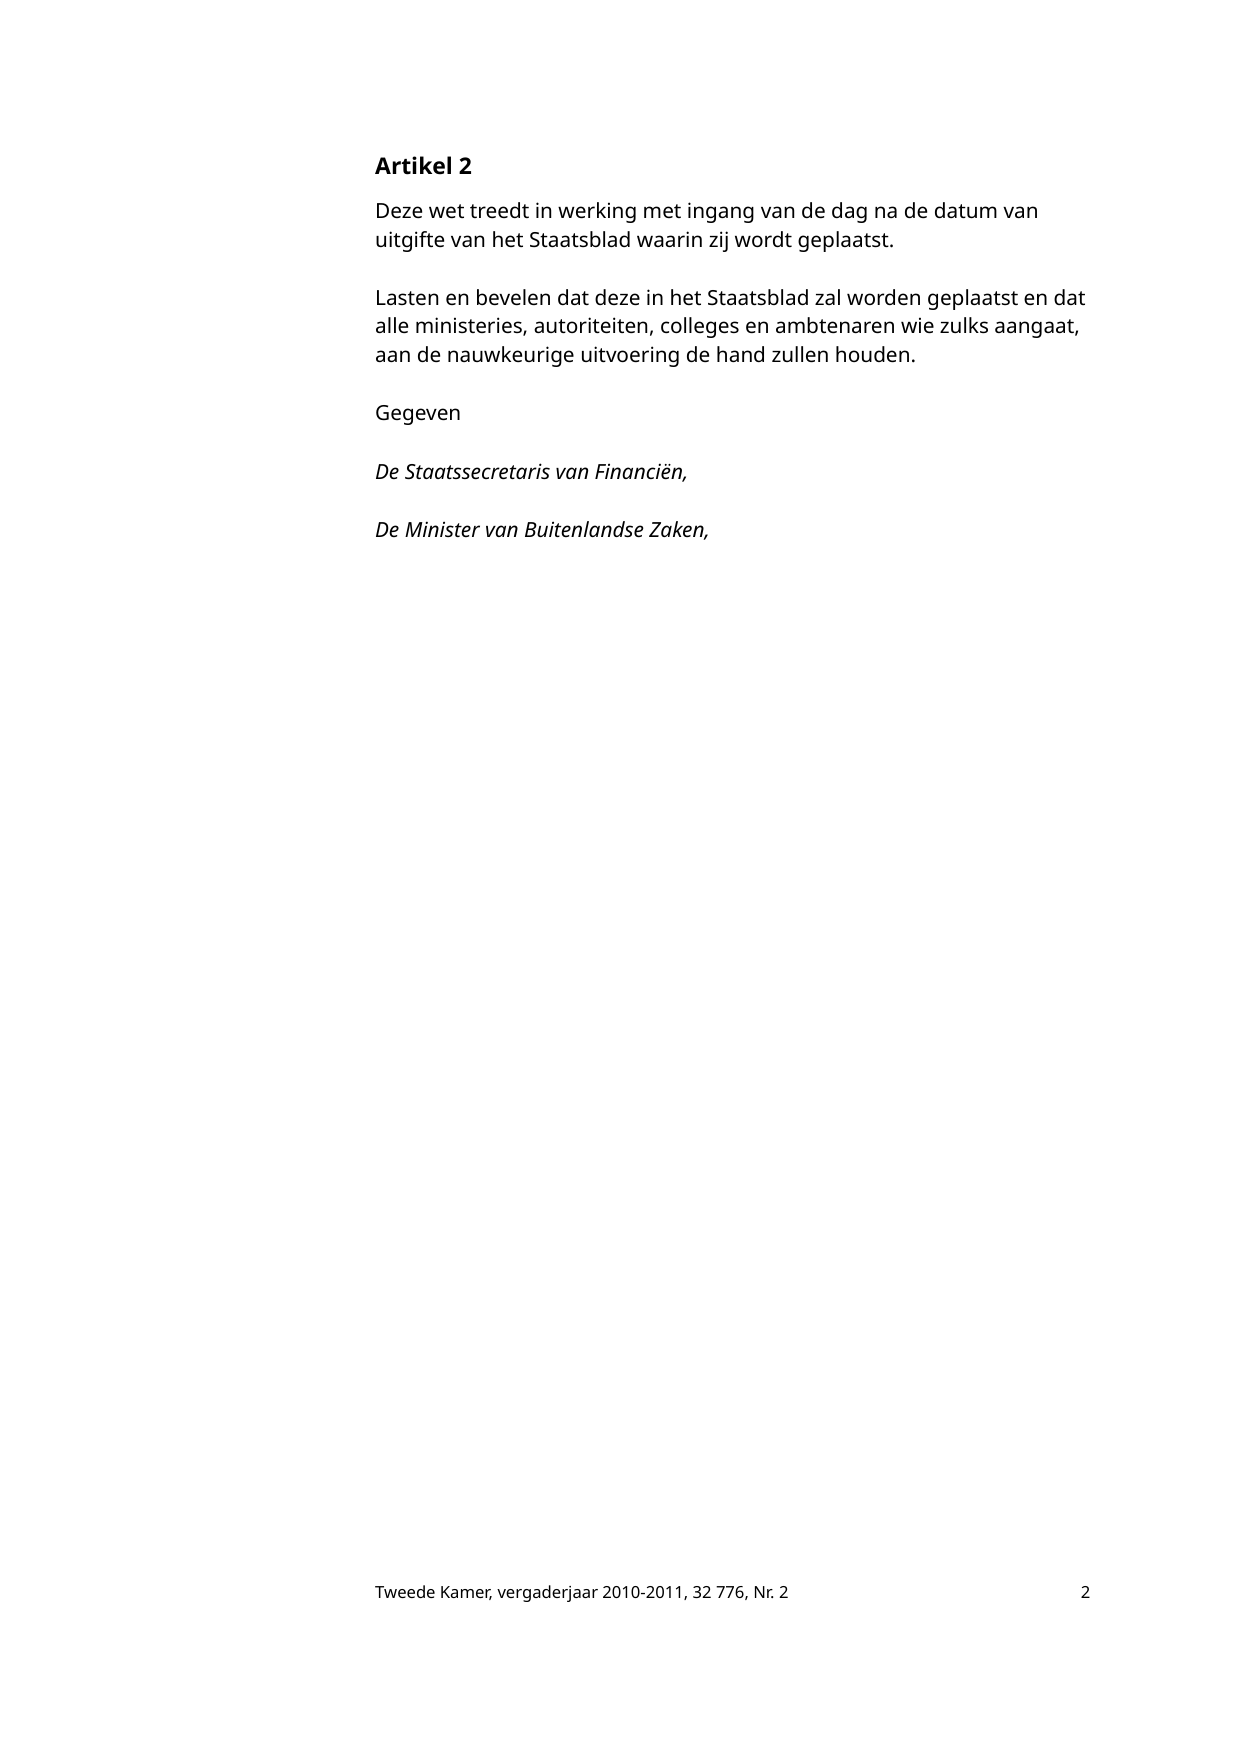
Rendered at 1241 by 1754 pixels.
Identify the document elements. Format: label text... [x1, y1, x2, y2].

text Deze wet treedt in werking met ingang van de dag na de datum van uitgifte van het Staatsblad waarin zij wordt geplaatst. [375, 196, 1090, 253]
text De Minister van Buitenlandse Zaken, [375, 515, 1090, 544]
text Gegeven [375, 398, 1090, 427]
text Lasten en bevelen dat deze in het Staatsblad zal worden geplaatst en dat alle ministeries, autoriteiten, colleges en ambtenaren wie zulks aangaat, aan de nauwkeurige uitvoering de hand zullen houden. [375, 283, 1090, 368]
subtitle Artikel 2 [375, 150, 1090, 181]
text De Staatssecretaris van Financiën, [375, 457, 1090, 485]
